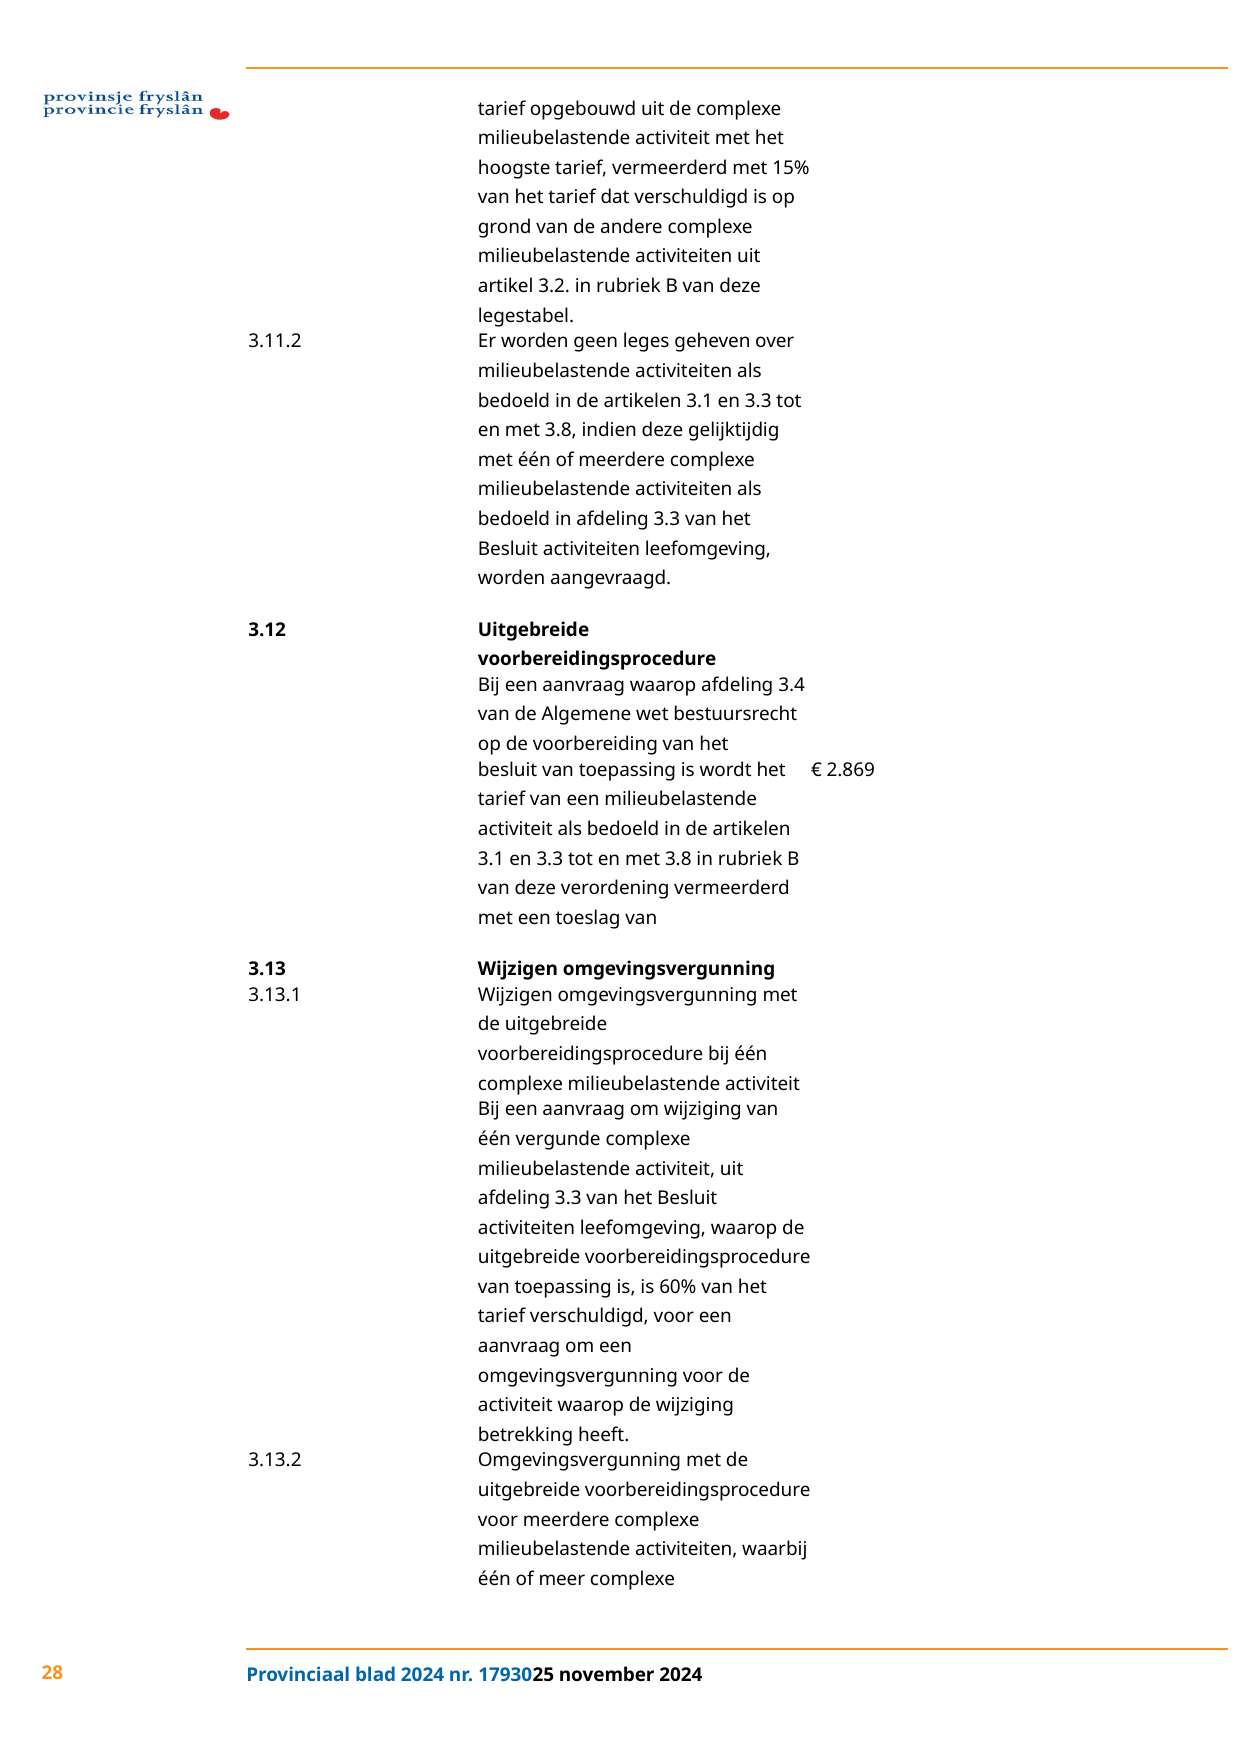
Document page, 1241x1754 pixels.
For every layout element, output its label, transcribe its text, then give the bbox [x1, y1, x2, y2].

table_cell [811, 590, 981, 616]
table_cell [478, 590, 811, 616]
table_cell [248, 930, 478, 955]
table_cell [811, 981, 981, 1096]
table_cell 3.13 [248, 955, 478, 981]
table_cell Er worden geen leges geheven over milieubelastende activiteiten als bedoeld in de artikelen 3.1 en 3.3 tot en met 3.8, indien deze gelijktijdig met één of meerdere complexe milieubelastende activiteiten als bedoeld in afdeling 3.3 van het Besluit activiteiten leefomgeving, worden aangevraagd. [478, 328, 811, 590]
table_cell [811, 955, 981, 981]
table_cell € 2.869 [811, 756, 981, 929]
table_cell [811, 930, 981, 955]
picture [41, 47, 231, 172]
table_cell 3.13.2 [248, 1447, 478, 1591]
table_cell [811, 671, 981, 756]
table_cell [248, 590, 478, 616]
table_cell [811, 95, 981, 328]
table_cell [811, 328, 981, 590]
table_cell Wijzigen omgevingsvergunning [478, 955, 811, 981]
table_cell [248, 1096, 478, 1447]
table_cell [248, 95, 478, 328]
table_cell [811, 1447, 981, 1591]
table_cell Wijzigen omgevingsvergunning met de uitgebreide voorbereidingsprocedure bij één complexe milieubelastende activiteit [478, 981, 811, 1096]
table_cell Omgevingsvergunning met de uitgebreide voorbereidingsprocedure voor meerdere complexe milieubelastende activiteiten, waarbij één of meer complexe [478, 1447, 811, 1591]
table_cell [248, 671, 478, 756]
table_cell [248, 756, 478, 929]
table_cell Uitgebreide voorbereidingsprocedure [478, 616, 811, 671]
table_cell [811, 1096, 981, 1447]
table_cell Bij een aanvraag waarop afdeling 3.4 van de Algemene wet bestuursrecht op de voorbereiding van het [478, 671, 811, 756]
table_cell [811, 616, 981, 671]
table_cell tarief opgebouwd uit de complexe milieubelastende activiteit met het hoogste tarief, vermeerderd met 15% van het tarief dat verschuldigd is op grond van de andere complexe milieubelastende activiteiten uit artikel 3.2. in rubriek B van deze legestabel. [478, 95, 811, 328]
table_cell besluit van toepassing is wordt het tarief van een milieubelastende activiteit als bedoeld in de artikelen 3.1 en 3.3 tot en met 3.8 in rubriek B van deze verordening vermeerderd met een toeslag van [478, 756, 811, 929]
table_cell 3.13.1 [248, 981, 478, 1096]
table_cell 3.11.2 [248, 328, 478, 590]
table_cell Bij een aanvraag om wijziging van één vergunde complexe milieubelastende activiteit, uit afdeling 3.3 van het Besluit activiteiten leefomgeving, waarop de uitgebreide voorbereidingsprocedure van toepassing is, is 60% van het tarief verschuldigd, voor een aanvraag om een omgevingsvergunning voor de activiteit waarop de wijziging betrekking heeft. [478, 1096, 811, 1447]
table_cell [478, 930, 811, 955]
table_cell 3.12 [248, 616, 478, 671]
